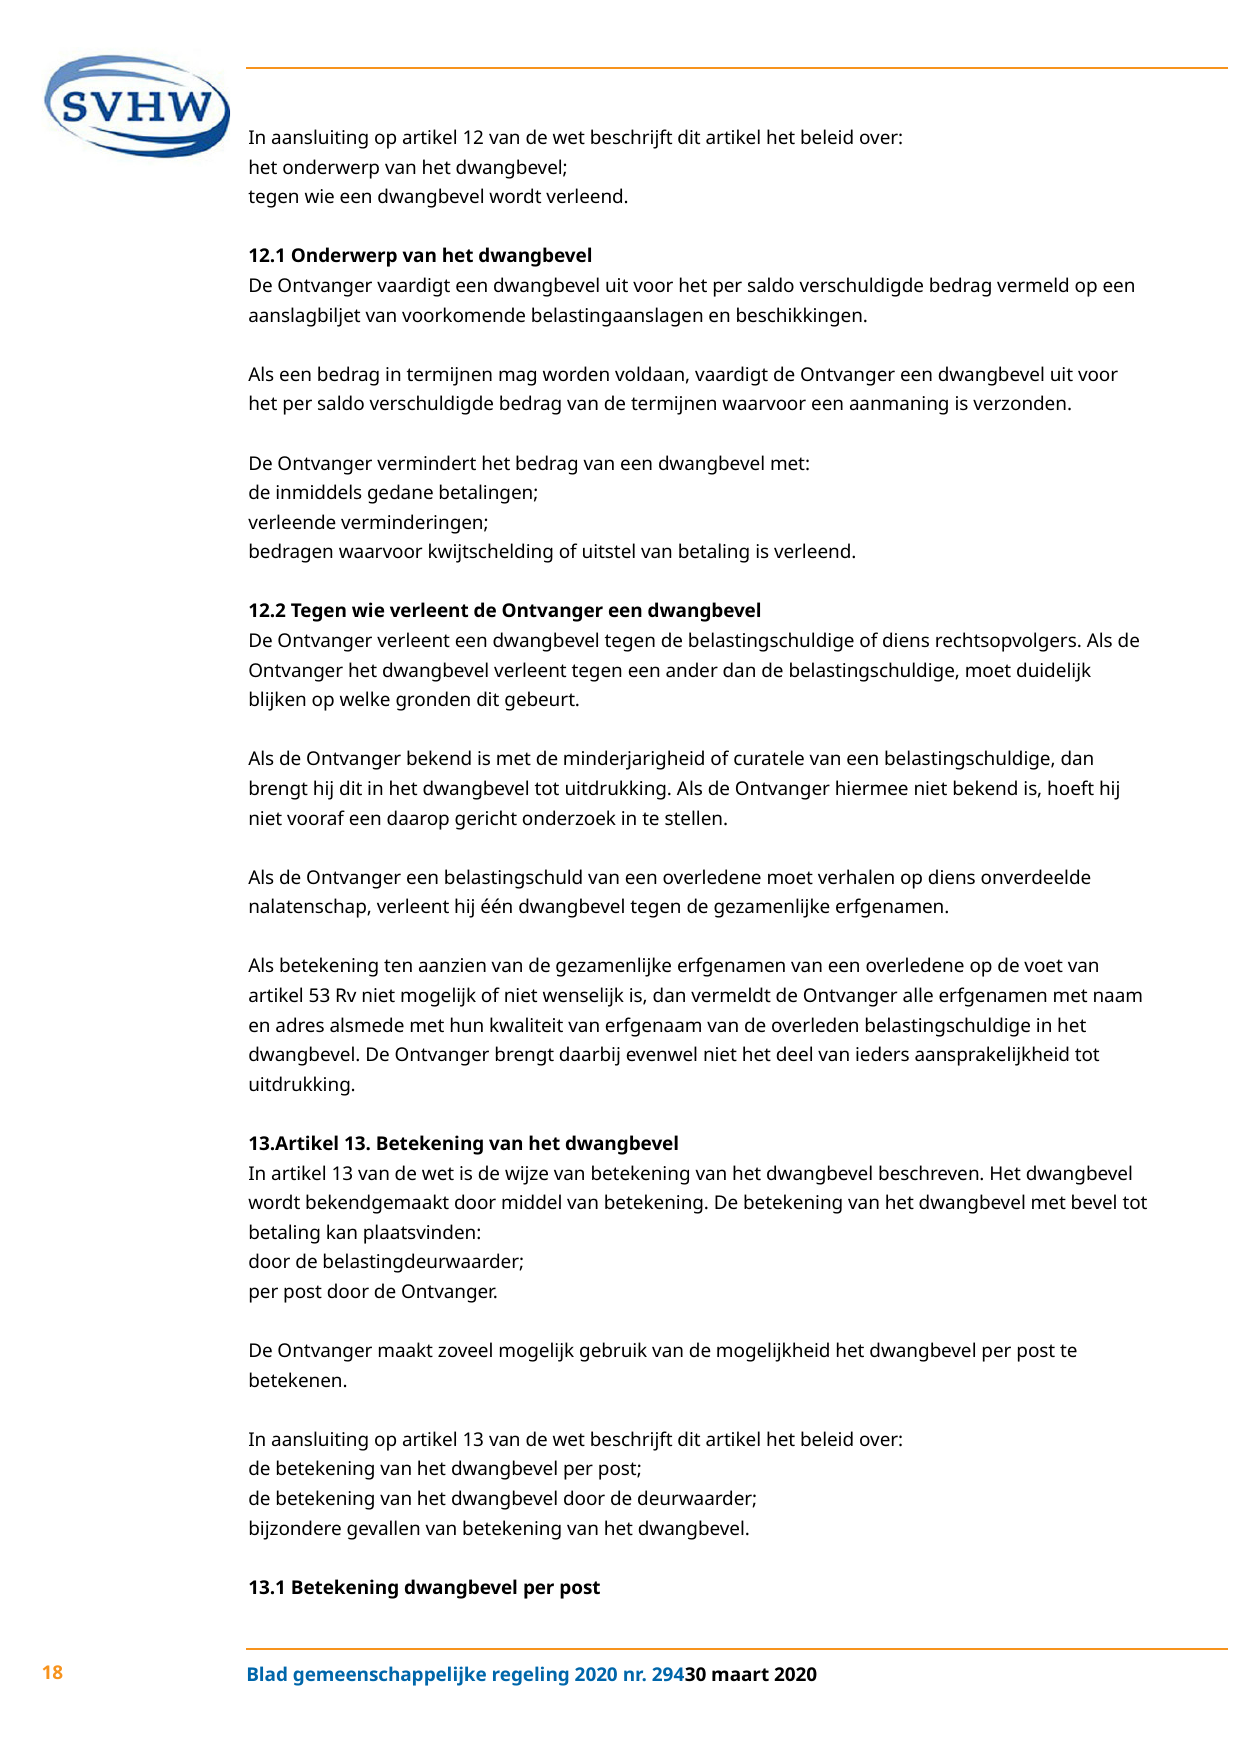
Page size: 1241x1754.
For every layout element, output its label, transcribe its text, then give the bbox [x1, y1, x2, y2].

text verleende verminderingen; [248, 509, 1152, 535]
text 13.1 Betekening dwangbevel per post [248, 1574, 1152, 1600]
text 12.2 Tegen wie verleent de Ontvanger een dwangbevel [248, 598, 1152, 623]
text bijzondere gevallen van betekening van het dwangbevel. [248, 1515, 1152, 1541]
text Als een bedrag in termijnen mag worden voldaan, vaardigt de Ontvanger een dwangbevel uit voor het per saldo verschuldigde bedrag van de termijnen waarvoor een aanmaning is verzonden. [248, 361, 1152, 416]
text het onderwerp van het dwangbevel; [248, 154, 1152, 180]
text In aansluiting op artikel 13 van de wet beschrijft dit artikel het beleid over: [248, 1426, 1152, 1452]
text De Ontvanger maakt zoveel mogelijk gebruik van de mogelijkheid het dwangbevel per post te betekenen. [248, 1337, 1152, 1393]
text bedragen waarvoor kwijtschelding of uitstel van betaling is verleend. [248, 538, 1152, 564]
text Als de Ontvanger een belastingschuld van een overledene moet verhalen op diens onverdeelde nalatenschap, verleent hij één dwangbevel tegen de gezamenlijke erfgenamen. [248, 864, 1152, 919]
text De Ontvanger verleent een dwangbevel tegen de belastingschuldige of diens rechtsopvolgers. Als de Ontvanger het dwangbevel verleent tegen een ander dan de belastingschuldige, moet duidelijk blijken op welke gronden dit gebeurt. [248, 627, 1152, 712]
text 13.Artikel 13. Betekening van het dwangbevel [248, 1130, 1152, 1156]
text per post door de Ontvanger. [248, 1278, 1152, 1304]
text de inmiddels gedane betalingen; [248, 479, 1152, 505]
text De Ontvanger vaardigt een dwangbevel uit voor het per saldo verschuldigde bedrag vermeld op een aanslagbiljet van voorkomende belastingaanslagen en beschikkingen. [248, 272, 1152, 328]
text De Ontvanger vermindert het bedrag van een dwangbevel met: [248, 450, 1152, 476]
picture [41, 47, 231, 172]
text In artikel 13 van de wet is de wijze van betekening van het dwangbevel beschreven. Het dwangbevel wordt bekendgemaakt door middel van betekening. De betekening van het dwangbevel met bevel tot betaling kan plaatsvinden: [248, 1160, 1152, 1245]
text de betekening van het dwangbevel door de deurwaarder; [248, 1485, 1152, 1511]
text Als betekening ten aanzien van de gezamenlijke erfgenamen van een overledene op de voet van artikel 53 Rv niet mogelijk of niet wenselijk is, dan vermeldt de Ontvanger alle erfgenamen met naam en adres alsmede met hun kwaliteit van erfgenaam van de overleden belastingschuldige in het dwangbevel. De Ontvanger brengt daarbij evenwel niet het deel van ieders aansprakelijkheid tot uitdrukking. [248, 953, 1152, 1097]
text tegen wie een dwangbevel wordt verleend. [248, 183, 1152, 209]
text 12.1 Onderwerp van het dwangbevel [248, 243, 1152, 268]
text de betekening van het dwangbevel per post; [248, 1456, 1152, 1481]
text In aansluiting op artikel 12 van de wet beschrijft dit artikel het beleid over: [248, 124, 1152, 150]
text door de belastingdeurwaarder; [248, 1248, 1152, 1274]
text Als de Ontvanger bekend is met de minderjarigheid of curatele van een belastingschuldige, dan brengt hij dit in het dwangbevel tot uitdrukking. Als de Ontvanger hiermee niet bekend is, hoeft hij niet vooraf een daarop gericht onderzoek in te stellen. [248, 746, 1152, 831]
